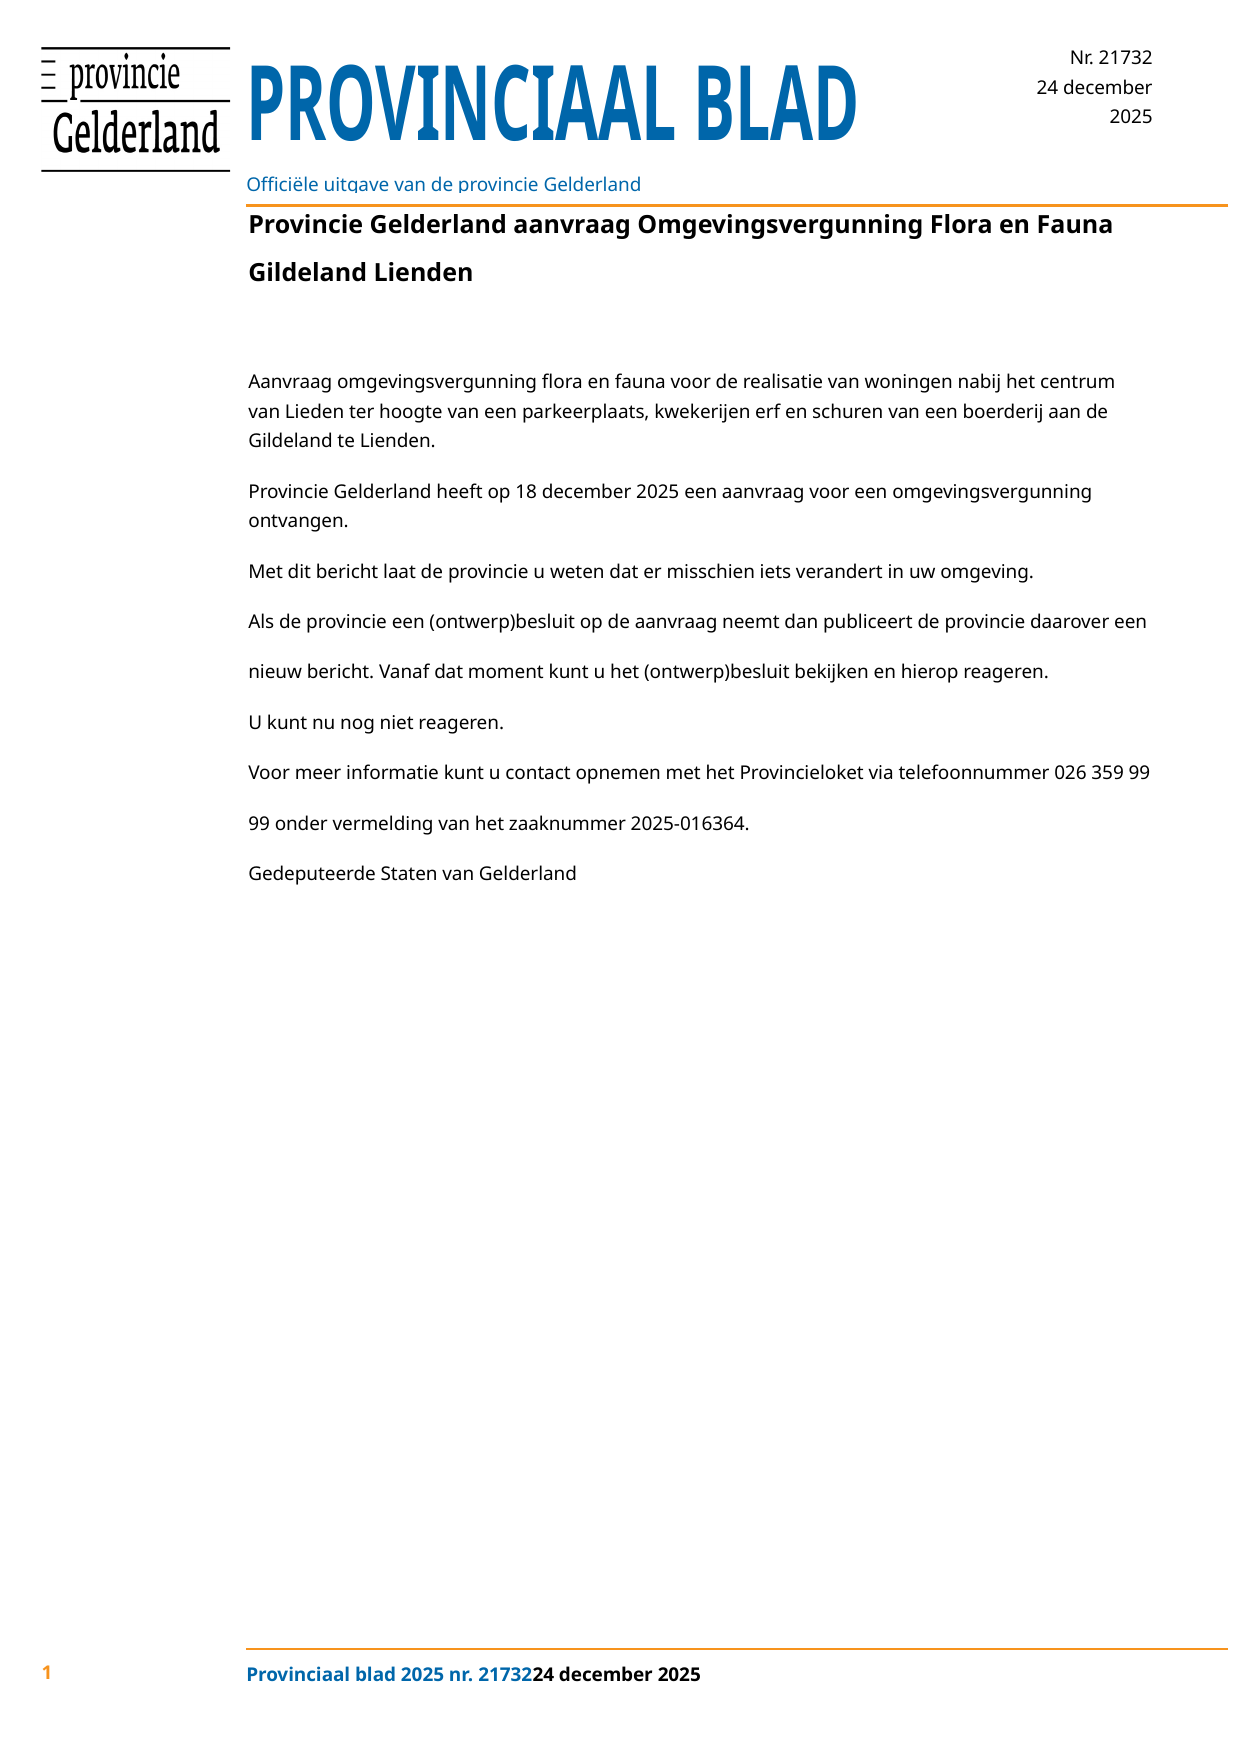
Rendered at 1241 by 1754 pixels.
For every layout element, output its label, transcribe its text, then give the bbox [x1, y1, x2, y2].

text Voor meer informatie kunt u contact opnemen met het Provincieloket via telefoonnummer 026 359 99 [248, 759, 1152, 785]
text Provincie Gelderland aanvraag Omgevingsvergunning Flora en Fauna Gildeland Lienden [248, 207, 1152, 288]
text Provincie Gelderland heeft op 18 december 2025 een aanvraag voor een omgevingsvergunning ontvangen. [248, 478, 1152, 533]
text Gedeputeerde Staten van Gelderland [248, 860, 1152, 886]
text Met dit bericht laat de provincie u weten dat er misschien iets verandert in uw omgeving. [248, 558, 1152, 584]
text nieuw bericht. Vanaf dat moment kunt u het (ontwerp)besluit bekijken en hierop reageren. [248, 659, 1152, 684]
text Aanvraag omgevingsvergunning flora en fauna voor de realisatie van woningen nabij het centrum van Lieden ter hoogte van een parkeerplaats, kwekerijen erf en schuren van een boerderij aan de Gildeland te Lienden. [248, 368, 1152, 453]
text U kunt nu nog niet reageren. [248, 709, 1152, 735]
text 99 onder vermelding van het zaaknummer 2025-016364. [248, 810, 1152, 836]
text Als de provincie een (ontwerp)besluit op de aanvraag neemt dan publiceert de provincie daarover een [248, 608, 1152, 634]
picture [41, 47, 231, 172]
